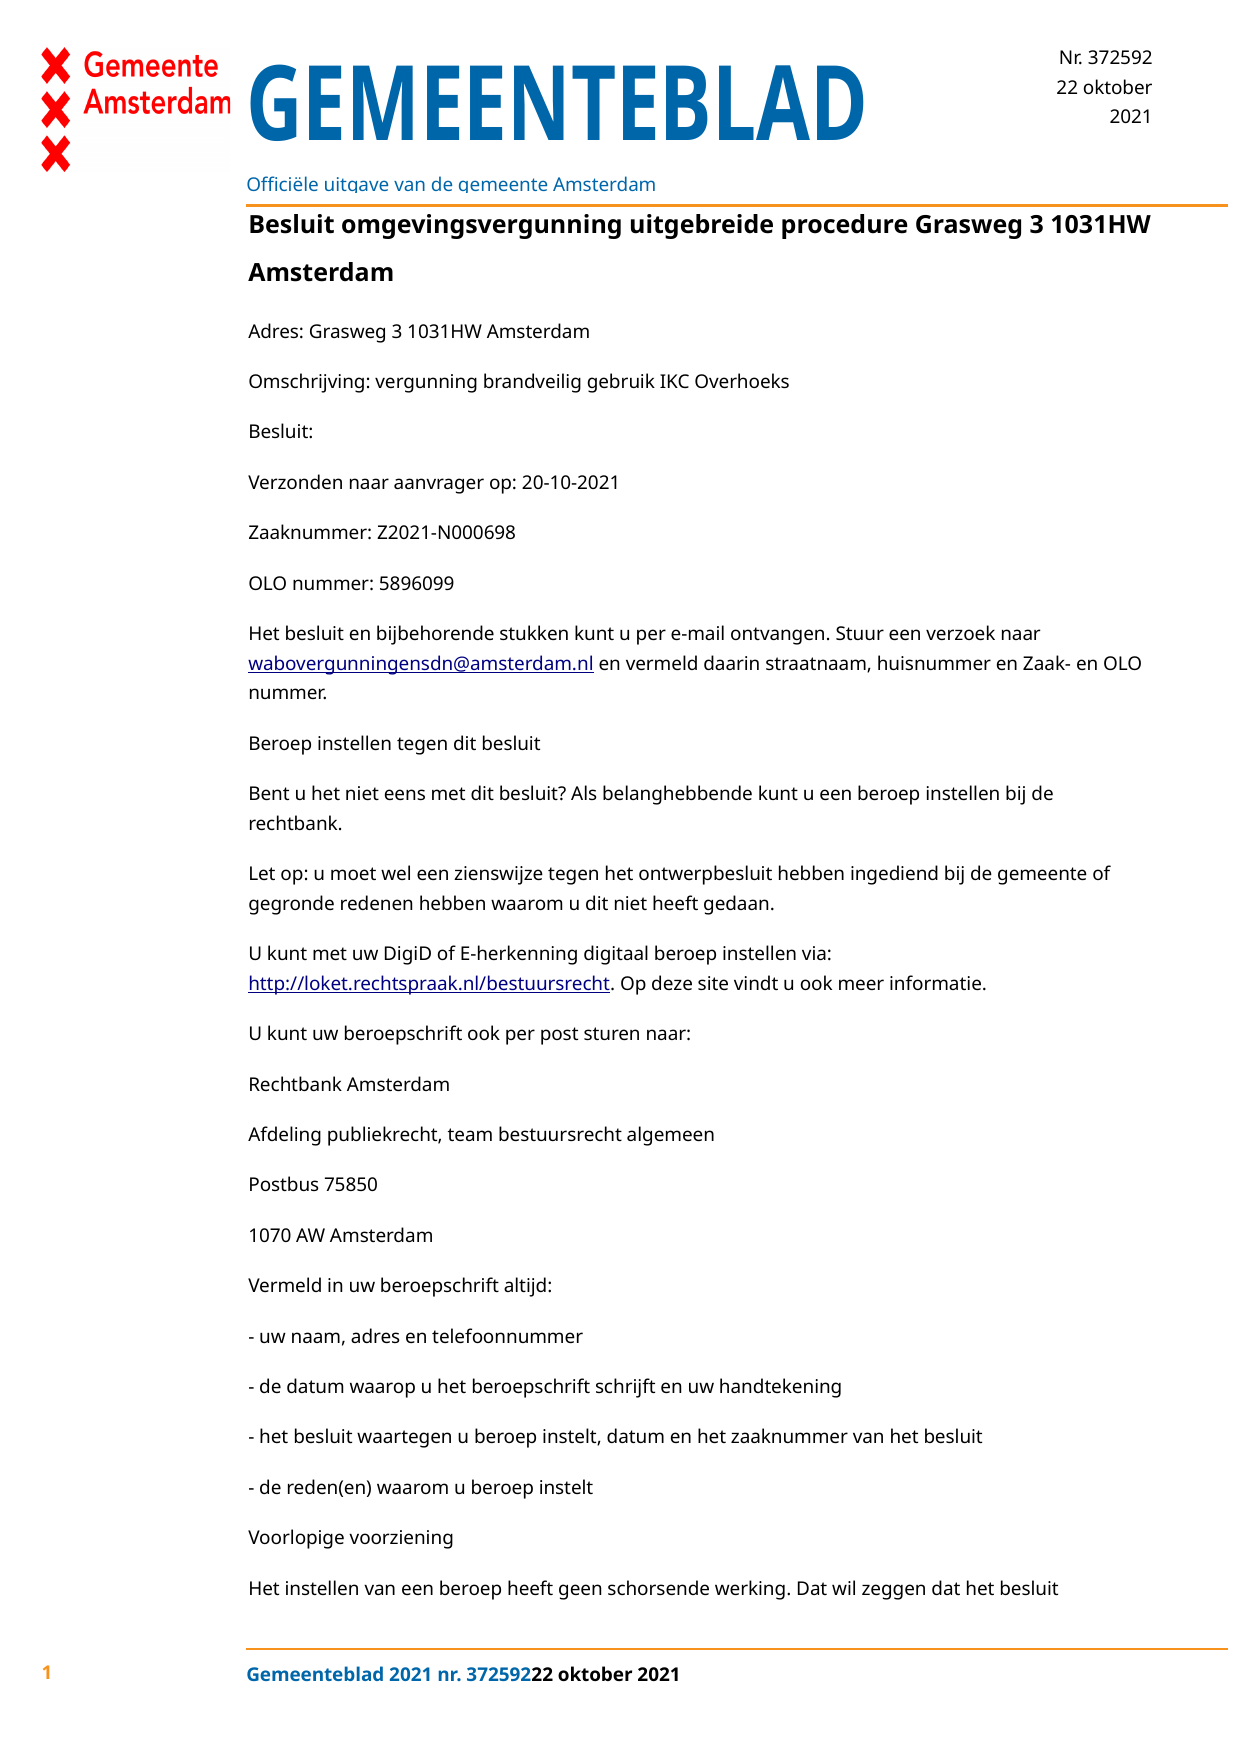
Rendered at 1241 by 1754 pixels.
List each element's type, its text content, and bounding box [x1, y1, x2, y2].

text Postbus 75850 [248, 1172, 1152, 1197]
text OLO nummer: 5896099 [248, 570, 1152, 596]
text Het besluit en bijbehorende stukken kunt u per e-mail ontvangen. Stuur een verzoek naar wabovergunningensdn@amsterdam.nl en vermeld daarin straatnaam, huisnummer en Zaak- en OLO nummer. [248, 620, 1152, 705]
text Omschrijving: vergunning brandveilig gebruik IKC Overhoeks [248, 368, 1152, 394]
text U kunt uw beroepschrift ook per post sturen naar: [248, 1020, 1152, 1046]
text Verzonden naar aanvrager op: 20-10-2021 [248, 469, 1152, 495]
text Afdeling publiekrecht, team bestuursrecht algemeen [248, 1121, 1152, 1147]
text Het instellen van een beroep heeft geen schorsende werking. Dat wil zeggen dat het besluit [248, 1575, 1152, 1601]
text - het besluit waartegen u beroep instelt, datum en het zaaknummer van het besluit [248, 1424, 1152, 1449]
text Besluit omgevingsvergunning uitgebreide procedure Grasweg 3 1031HW Amsterdam [248, 207, 1152, 288]
text Rechtbank Amsterdam [248, 1071, 1152, 1097]
picture [41, 47, 231, 172]
text - de reden(en) waarom u beroep instelt [248, 1474, 1152, 1500]
text 1070 AW Amsterdam [248, 1222, 1152, 1248]
text Bent u het niet eens met dit besluit? Als belanghebbende kunt u een beroep instellen bij de rechtbank. [248, 780, 1152, 836]
text Besluit: [248, 419, 1152, 444]
text - de datum waarop u het beroepschrift schrijft en uw handtekening [248, 1373, 1152, 1399]
text U kunt met uw DigiD of E-herkenning digitaal beroep instellen via: http://loket.rechtspraak.nl/bestuursrecht. Op deze site vindt u ook meer informatie. [248, 940, 1152, 996]
text Zaaknummer: Z2021-N000698 [248, 519, 1152, 545]
text Adres: Grasweg 3 1031HW Amsterdam [248, 318, 1152, 344]
text - uw naam, adres en telefoonnummer [248, 1323, 1152, 1349]
text Voorlopige voorziening [248, 1524, 1152, 1550]
text Vermeld in uw beroepschrift altijd: [248, 1272, 1152, 1298]
text Let op: u moet wel een zienswijze tegen het ontwerpbesluit hebben ingediend bij de gemeente of gegronde redenen hebben waarom u dit niet heeft gedaan. [248, 860, 1152, 916]
text Beroep instellen tegen dit besluit [248, 730, 1152, 756]
